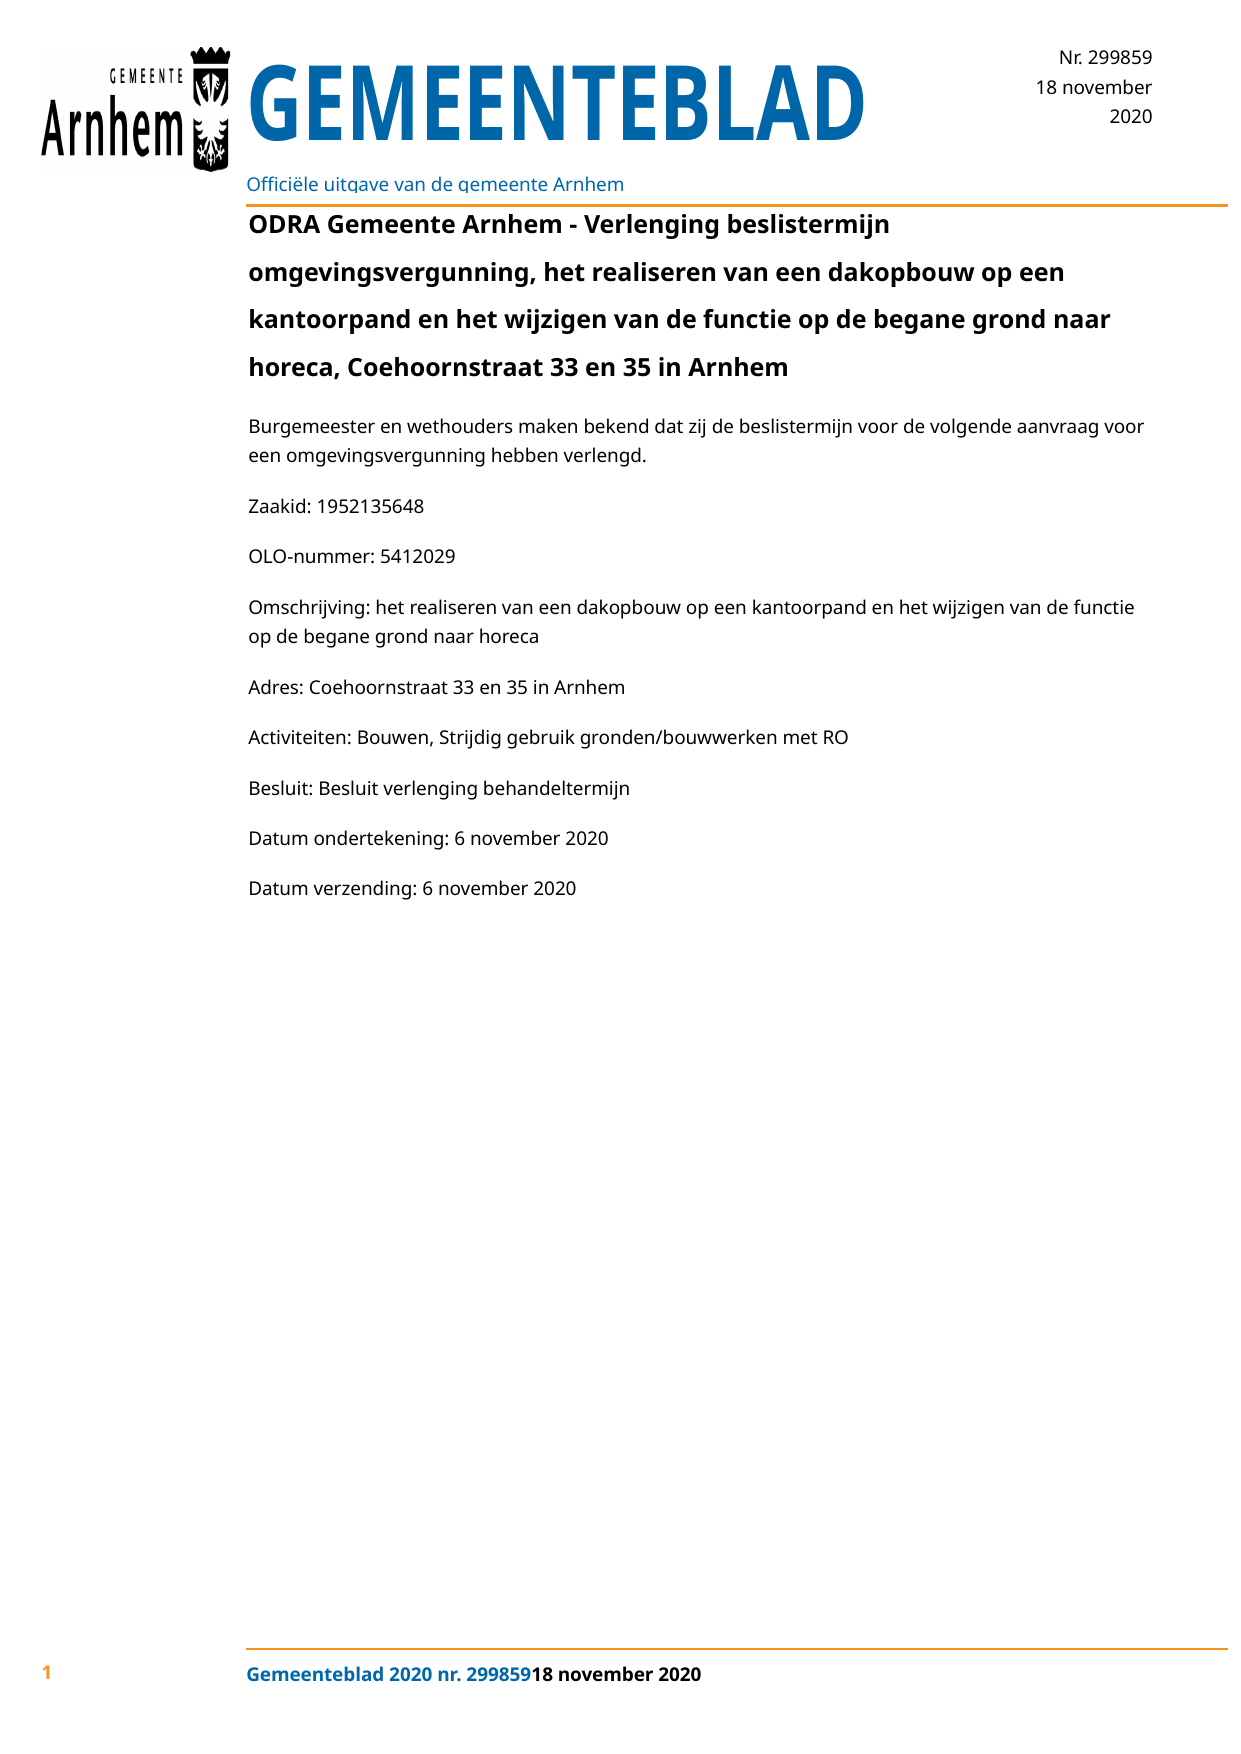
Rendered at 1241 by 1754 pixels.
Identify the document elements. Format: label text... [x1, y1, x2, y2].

text Datum verzending: 6 november 2020 [248, 876, 1152, 901]
text Activiteiten: Bouwen, Strijdig gebruik gronden/bouwwerken met RO [248, 724, 1152, 750]
text Burgemeester en wethouders maken bekend dat zij de beslistermijn voor de volgende aanvraag voor een omgevingsvergunning hebben verlengd. [248, 413, 1152, 468]
text ODRA Gemeente Arnhem - Verlenging beslistermijn omgevingsvergunning, het realiseren van een dakopbouw op een kantoorpand en het wijzigen van de functie op de begane grond naar horeca, Coehoornstraat 33 en 35 in Arnhem [248, 207, 1152, 384]
text Besluit: Besluit verlenging behandeltermijn [248, 775, 1152, 801]
text OLO-nummer: 5412029 [248, 543, 1152, 569]
text Datum ondertekening: 6 november 2020 [248, 825, 1152, 851]
text Adres: Coehoornstraat 33 en 35 in Arnhem [248, 674, 1152, 700]
text Zaakid: 1952135648 [248, 493, 1152, 519]
picture [41, 47, 231, 172]
text Omschrijving: het realiseren van een dakopbouw op een kantoorpand en het wijzigen van de functie op de begane grond naar horeca [248, 594, 1152, 649]
